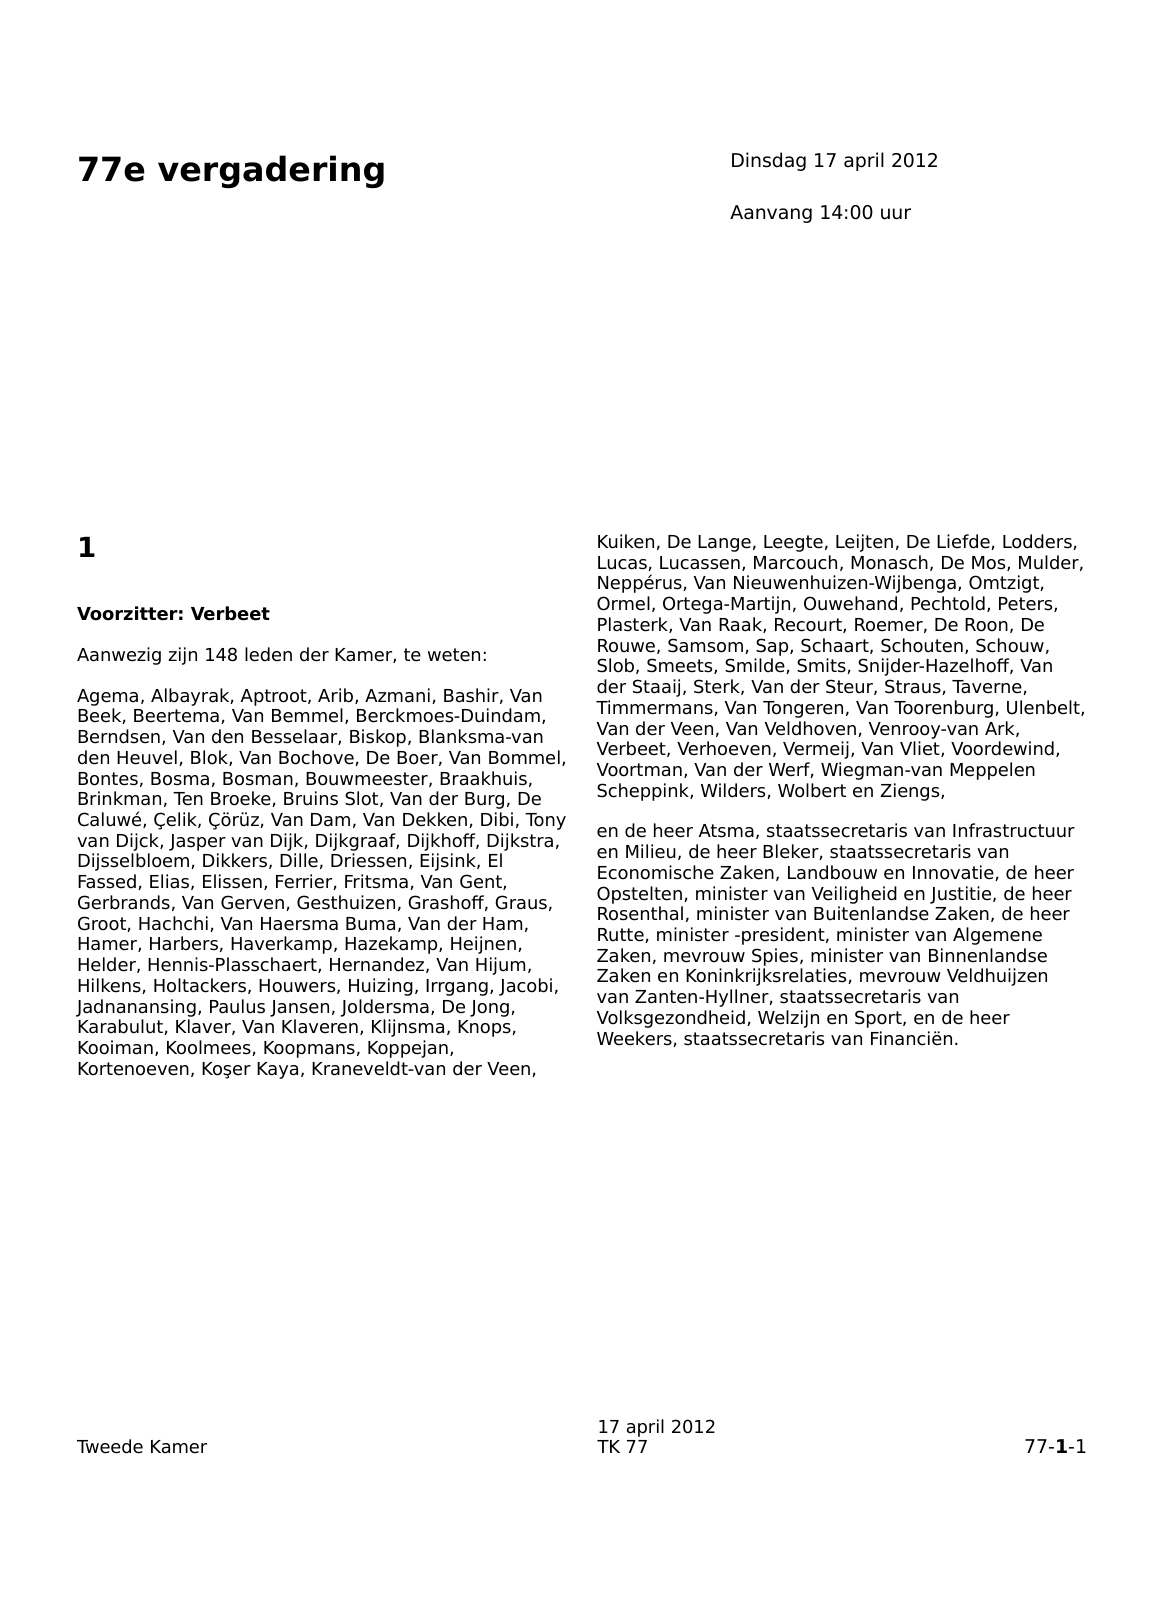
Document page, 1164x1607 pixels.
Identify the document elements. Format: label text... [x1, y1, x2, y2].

table_header 77e vergadering [77, 150, 730, 254]
text en de heer Atsma, staatssecretaris van Infrastructuur en Milieu, de heer Bleker, staatssecretaris van Economische Zaken, Landbouw en Innovatie, de heer Opstelten, minister van Veiligheid en Justitie, de heer Rosenthal, minister van Buitenlandse Zaken, de heer Rutte, minister -president, minister van Algemene Zaken, mevrouw Spies, minister van Binnenlandse Zaken en Koninkrijksrelaties, mevrouw Veldhuijzen van Zanten-Hyllner, staatssecretaris van Volksgezondheid, Welzijn en Sport, en de heer Weekers, staatssecretaris van Financiën. [596, 821, 1087, 1049]
table_header Dinsdag 17 april 2012 [730, 150, 1087, 202]
text Voorzitter: Verbeet [77, 604, 567, 625]
text Agema, Albayrak, Aptroot, Arib, Azmani, Bashir, Van Beek, Beertema, Van Bemmel, Berckmoes-Duindam, Berndsen, Van den Besselaar, Biskop, Blanksma-van den Heuvel, Blok, Van Bochove, De Boer, Van Bommel, Bontes, Bosma, Bosman, Bouwmeester, Braakhuis, Brinkman, Ten Broeke, Bruins Slot, Van der Burg, De Caluwé, Çelik, Çörüz, Van Dam, Van Dekken, Dibi, Tony van Dijck, Jasper van Dijk, Dijkgraaf, Dijkhoff, Dijkstra, Dijsselbloem, Dikkers, Dille, Driessen, Eijsink, El Fassed, Elias, Elissen, Ferrier, Fritsma, Van Gent, Gerbrands, Van Gerven, Gesthuizen, Grashoff, Graus, Groot, Hachchi, Van Haersma Buma, Van der Ham, Hamer, Harbers, Haverkamp, Hazekamp, Heijnen, Helder, Hennis-Plasschaert, Hernandez, Van Hijum, Hilkens, Holtackers, Houwers, Huizing, Irrgang, Jacobi, Jadnanansing, Paulus Jansen, Joldersma, De Jong, Karabulut, Klaver, Van Klaveren, Klijnsma, Knops, Kooiman, Koolmees, Koopmans, Koppejan, Kortenoeven, Koşer Kaya, Kraneveldt-van der Veen, [77, 686, 567, 1079]
table_cell Aanvang 14:00 uur [730, 202, 1087, 254]
title 1 [77, 532, 567, 564]
text Kuiken, De Lange, Leegte, Leijten, De Liefde, Lodders, Lucas, Lucassen, Marcouch, Monasch, De Mos, Mulder, Neppérus, Van Nieuwenhuizen-Wijbenga, Omtzigt, Ormel, Ortega-Martijn, Ouwehand, Pechtold, Peters, Plasterk, Van Raak, Recourt, Roemer, De Roon, De Rouwe, Samsom, Sap, Schaart, Schouten, Schouw, Slob, Smeets, Smilde, Smits, Snijder-Hazelhoff, Van der Staaij, Sterk, Van der Steur, Straus, Taverne, Timmermans, Van Tongeren, Van Toorenburg, Ulenbelt, Van der Veen, Van Veldhoven, Venrooy-van Ark, Verbeet, Verhoeven, Vermeij, Van Vliet, Voordewind, Voortman, Van der Werf, Wiegman-van Meppelen Scheppink, Wilders, Wolbert en Ziengs, [596, 532, 1087, 801]
text Aanwezig zijn 148 leden der Kamer, te weten: [77, 645, 567, 666]
